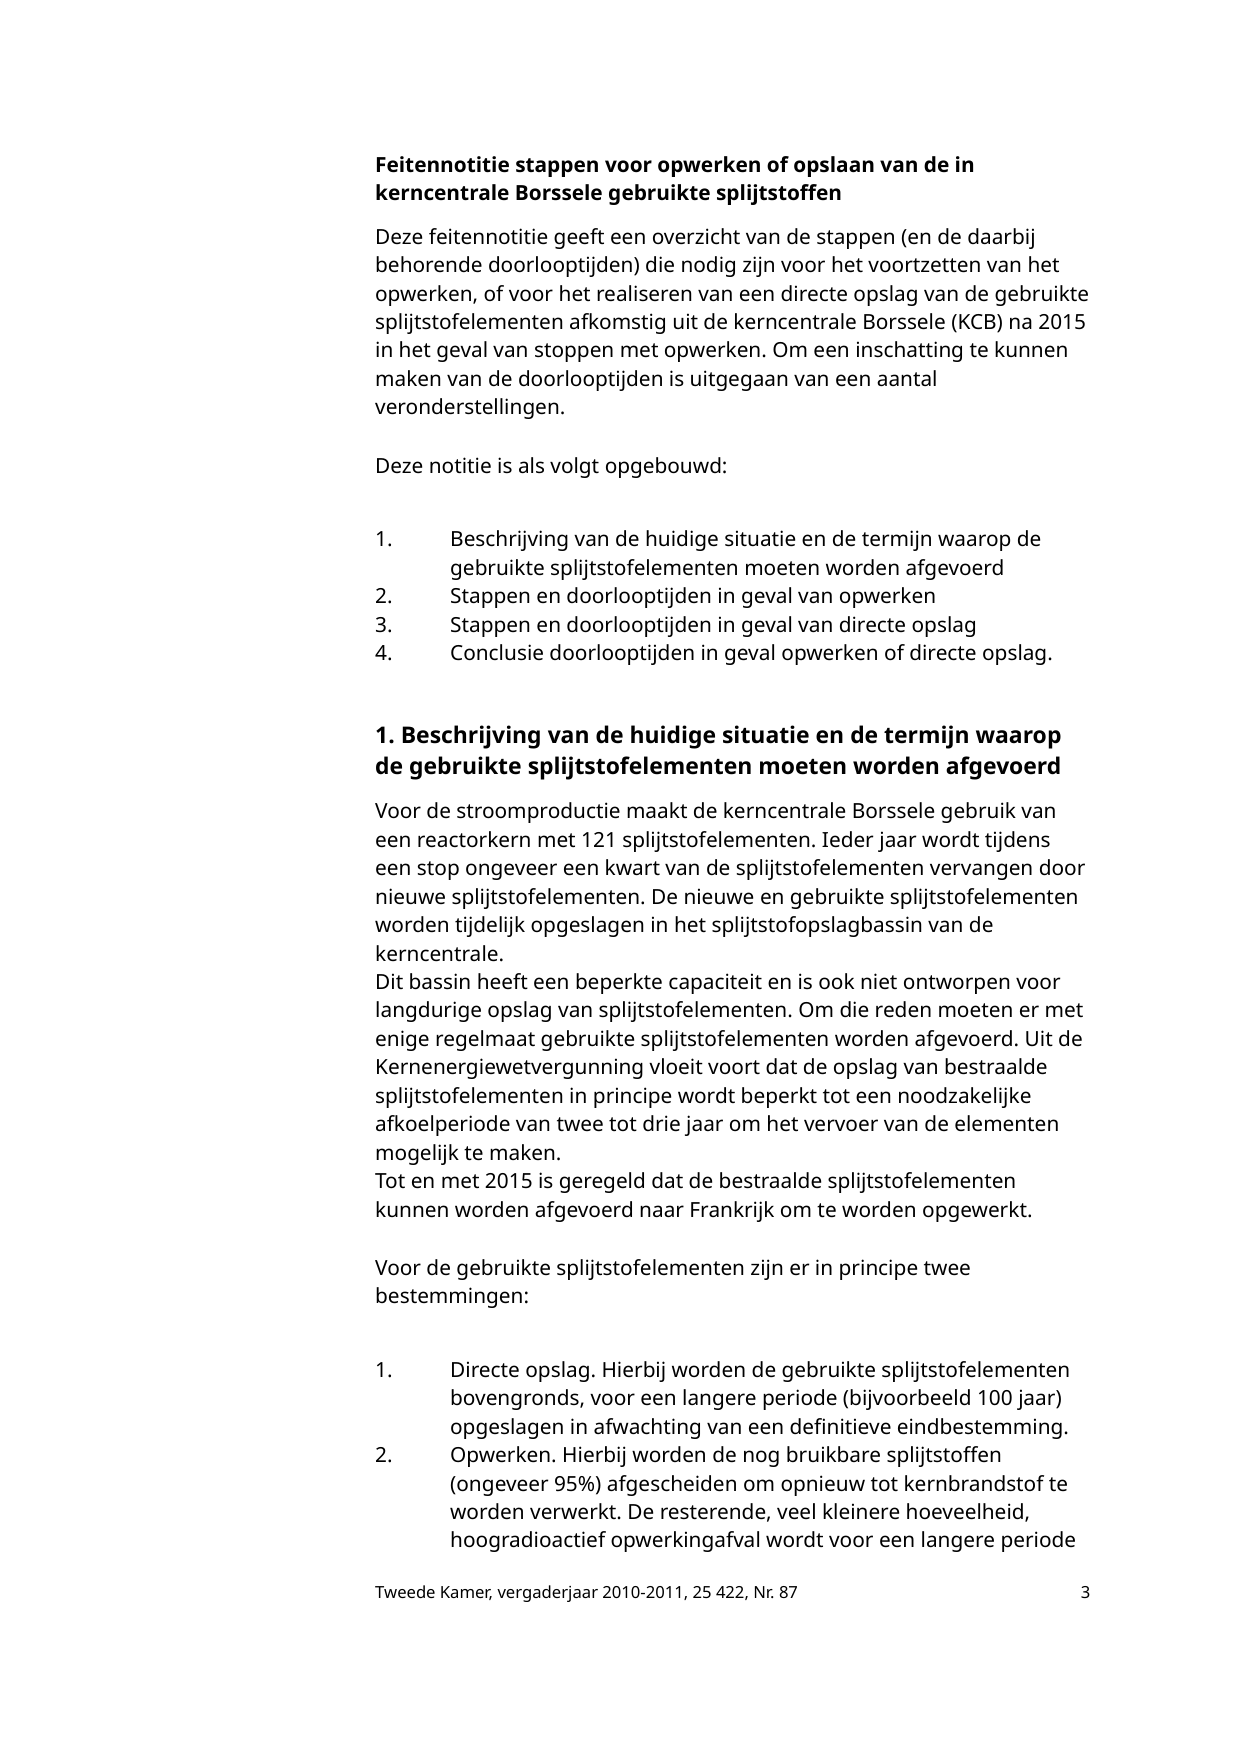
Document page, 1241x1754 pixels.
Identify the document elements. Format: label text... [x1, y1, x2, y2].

list Stappen en doorlooptijden in geval van directe opslag [375, 610, 1090, 638]
text Dit bassin heeft een beperkte capaciteit en is ook niet ontworpen voor langdurige opslag van splijtstofelementen. Om die reden moeten er met enige regelmaat gebruikte splijtstofelementen worden afgevoerd. Uit de Kernenergiewetvergunning vloeit voort dat de opslag van bestraalde splijtstofelementen in principe wordt beperkt tot een noodzakelijke afkoelperiode van twee tot drie jaar om het vervoer van de elementen mogelijk te maken. [375, 967, 1090, 1166]
list Conclusie doorlooptijden in geval opwerken of directe opslag. [375, 638, 1090, 667]
text Tot en met 2015 is geregeld dat de bestraalde splijtstofelementen kunnen worden afgevoerd naar Frankrijk om te worden opgewerkt. [375, 1166, 1090, 1223]
list Stappen en doorlooptijden in geval van opwerken [375, 581, 1090, 610]
list Beschrijving van de huidige situatie en de termijn waarop de gebruikte splijtstofelementen moeten worden afgevoerd [375, 524, 1090, 581]
subtitle 1. Beschrijving van de huidige situatie en de termijn waarop de gebruikte splijtstofelementen moeten worden afgevoerd [375, 719, 1090, 782]
text Deze notitie is als volgt opgebouwd: [375, 451, 1090, 479]
text Voor de gebruikte splijtstofelementen zijn er in principe twee bestemmingen: [375, 1253, 1090, 1310]
list Opwerken. Hierbij worden de nog bruikbare splijtstoffen (ongeveer 95%) afgescheiden om opnieuw tot kernbrandstof te worden verwerkt. De resterende, veel kleinere hoeveelheid, hoogradioactief opwerkingafval wordt voor een langere periode [375, 1440, 1090, 1554]
text Voor de stroomproductie maakt de kerncentrale Borssele gebruik van een reactorkern met 121 splijtstofelementen. Ieder jaar wordt tijdens een stop ongeveer een kwart van de splijtstofelementen vervangen door nieuwe splijtstofelementen. De nieuwe en gebruikte splijtstofelementen worden tijdelijk opgeslagen in het splijtstofopslagbassin van de kerncentrale. [375, 797, 1090, 967]
list Directe opslag. Hierbij worden de gebruikte splijtstofelementen bovengronds, voor een langere periode (bijvoorbeeld 100 jaar) opgeslagen in afwachting van een definitieve eindbestemming. [375, 1355, 1090, 1440]
text Feitennotitie stappen voor opwerken of opslaan van de in kerncentrale Borssele gebruikte splijtstoffen [375, 150, 1090, 207]
text Deze feitennotitie geeft een overzicht van de stappen (en de daarbij behorende doorlooptijden) die nodig zijn voor het voortzetten van het opwerken, of voor het realiseren van een directe opslag van de gebruikte splijtstofelementen afkomstig uit de kerncentrale Borssele (KCB) na 2015 in het geval van stoppen met opwerken. Om een inschatting te kunnen maken van de doorlooptijden is uitgegaan van een aantal veronderstellingen. [375, 222, 1090, 421]
